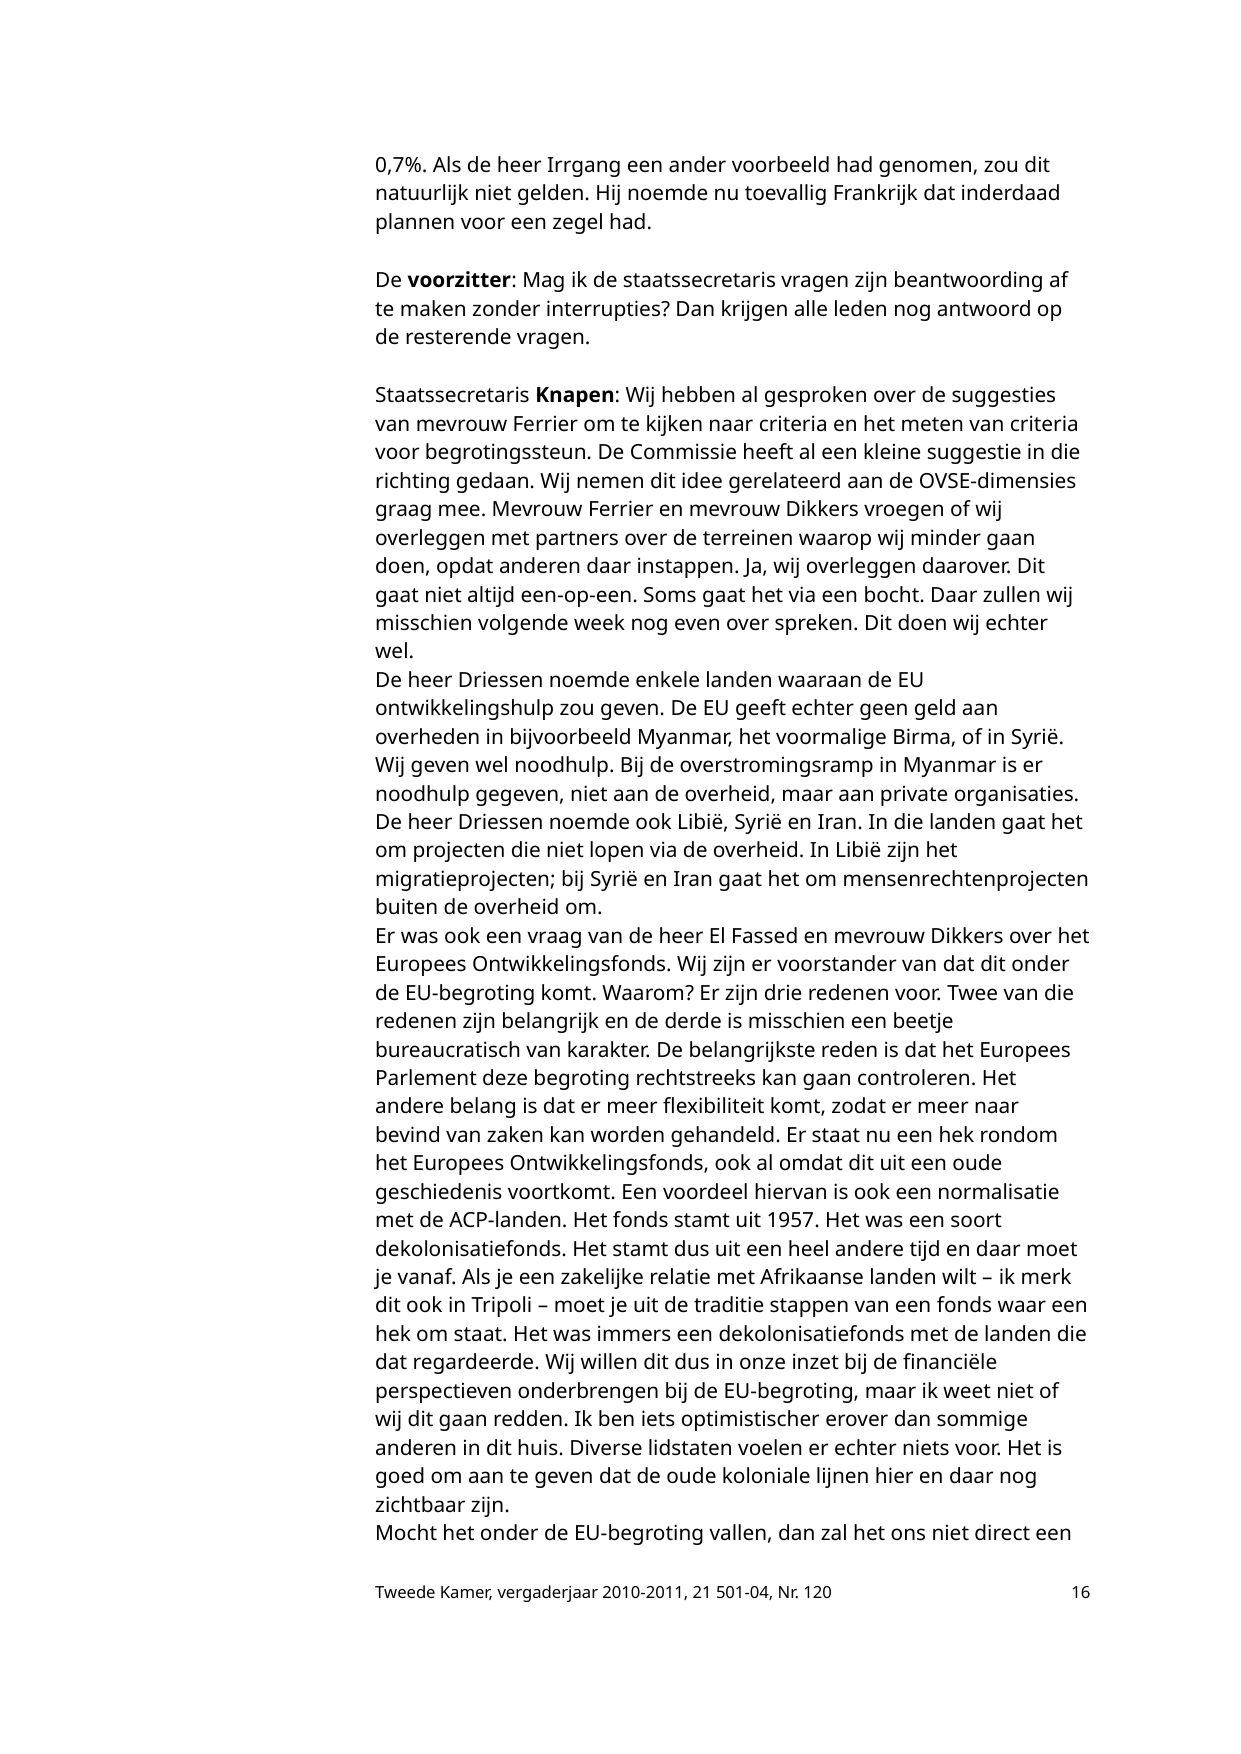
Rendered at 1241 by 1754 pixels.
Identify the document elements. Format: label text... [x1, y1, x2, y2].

text Mocht het onder de EU-begroting vallen, dan zal het ons niet direct een [375, 1518, 1090, 1547]
text 0,7%. Als de heer Irrgang een ander voorbeeld had genomen, zou dit natuurlijk niet gelden. Hij noemde nu toevallig Frankrijk dat inderdaad plannen voor een zegel had. [375, 150, 1090, 235]
text Staatssecretaris Knapen: Wij hebben al gesproken over de suggesties van mevrouw Ferrier om te kijken naar criteria en het meten van criteria voor begrotingssteun. De Commissie heeft al een kleine suggestie in die richting gedaan. Wij nemen dit idee gerelateerd aan de OVSE-dimensies graag mee. Mevrouw Ferrier en mevrouw Dikkers vroegen of wij overleggen met partners over de terreinen waarop wij minder gaan doen, opdat anderen daar instappen. Ja, wij overleggen daarover. Dit gaat niet altijd een-op-een. Soms gaat het via een bocht. Daar zullen wij misschien volgende week nog even over spreken. Dit doen wij echter wel. [375, 381, 1090, 665]
text De heer Driessen noemde enkele landen waaraan de EU ontwikkelingshulp zou geven. De EU geeft echter geen geld aan overheden in bijvoorbeeld Myanmar, het voormalige Birma, of in Syrië. Wij geven wel noodhulp. Bij de overstromingsramp in Myanmar is er noodhulp gegeven, niet aan de overheid, maar aan private organisaties. De heer Driessen noemde ook Libië, Syrië en Iran. In die landen gaat het om projecten die niet lopen via de overheid. In Libië zijn het migratieprojecten; bij Syrië en Iran gaat het om mensenrechtenprojecten buiten de overheid om. [375, 665, 1090, 921]
text De voorzitter: Mag ik de staatssecretaris vragen zijn beantwoording af te maken zonder interrupties? Dan krijgen alle leden nog antwoord op de resterende vragen. [375, 265, 1090, 351]
text Er was ook een vraag van de heer El Fassed en mevrouw Dikkers over het Europees Ontwikkelingsfonds. Wij zijn er voorstander van dat dit onder de EU-begroting komt. Waarom? Er zijn drie redenen voor. Twee van die redenen zijn belangrijk en de derde is misschien een beetje bureaucratisch van karakter. De belangrijkste reden is dat het Europees Parlement deze begroting rechtstreeks kan gaan controleren. Het andere belang is dat er meer flexibiliteit komt, zodat er meer naar bevind van zaken kan worden gehandeld. Er staat nu een hek rondom het Europees Ontwikkelingsfonds, ook al omdat dit uit een oude geschiedenis voortkomt. Een voordeel hiervan is ook een normalisatie met de ACP-landen. Het fonds stamt uit 1957. Het was een soort dekolonisatiefonds. Het stamt dus uit een heel andere tijd en daar moet je vanaf. Als je een zakelijke relatie met Afrikaanse landen wilt – ik merk dit ook in Tripoli – moet je uit de traditie stappen van een fonds waar een hek om staat. Het was immers een dekolonisatiefonds met de landen die dat regardeerde. Wij willen dit dus in onze inzet bij de financiële perspectieven onderbrengen bij de EU-begroting, maar ik weet niet of wij dit gaan redden. Ik ben iets optimistischer erover dan sommige anderen in dit huis. Diverse lidstaten voelen er echter niets voor. Het is goed om aan te geven dat de oude koloniale lijnen hier en daar nog zichtbaar zijn. [375, 921, 1090, 1518]
